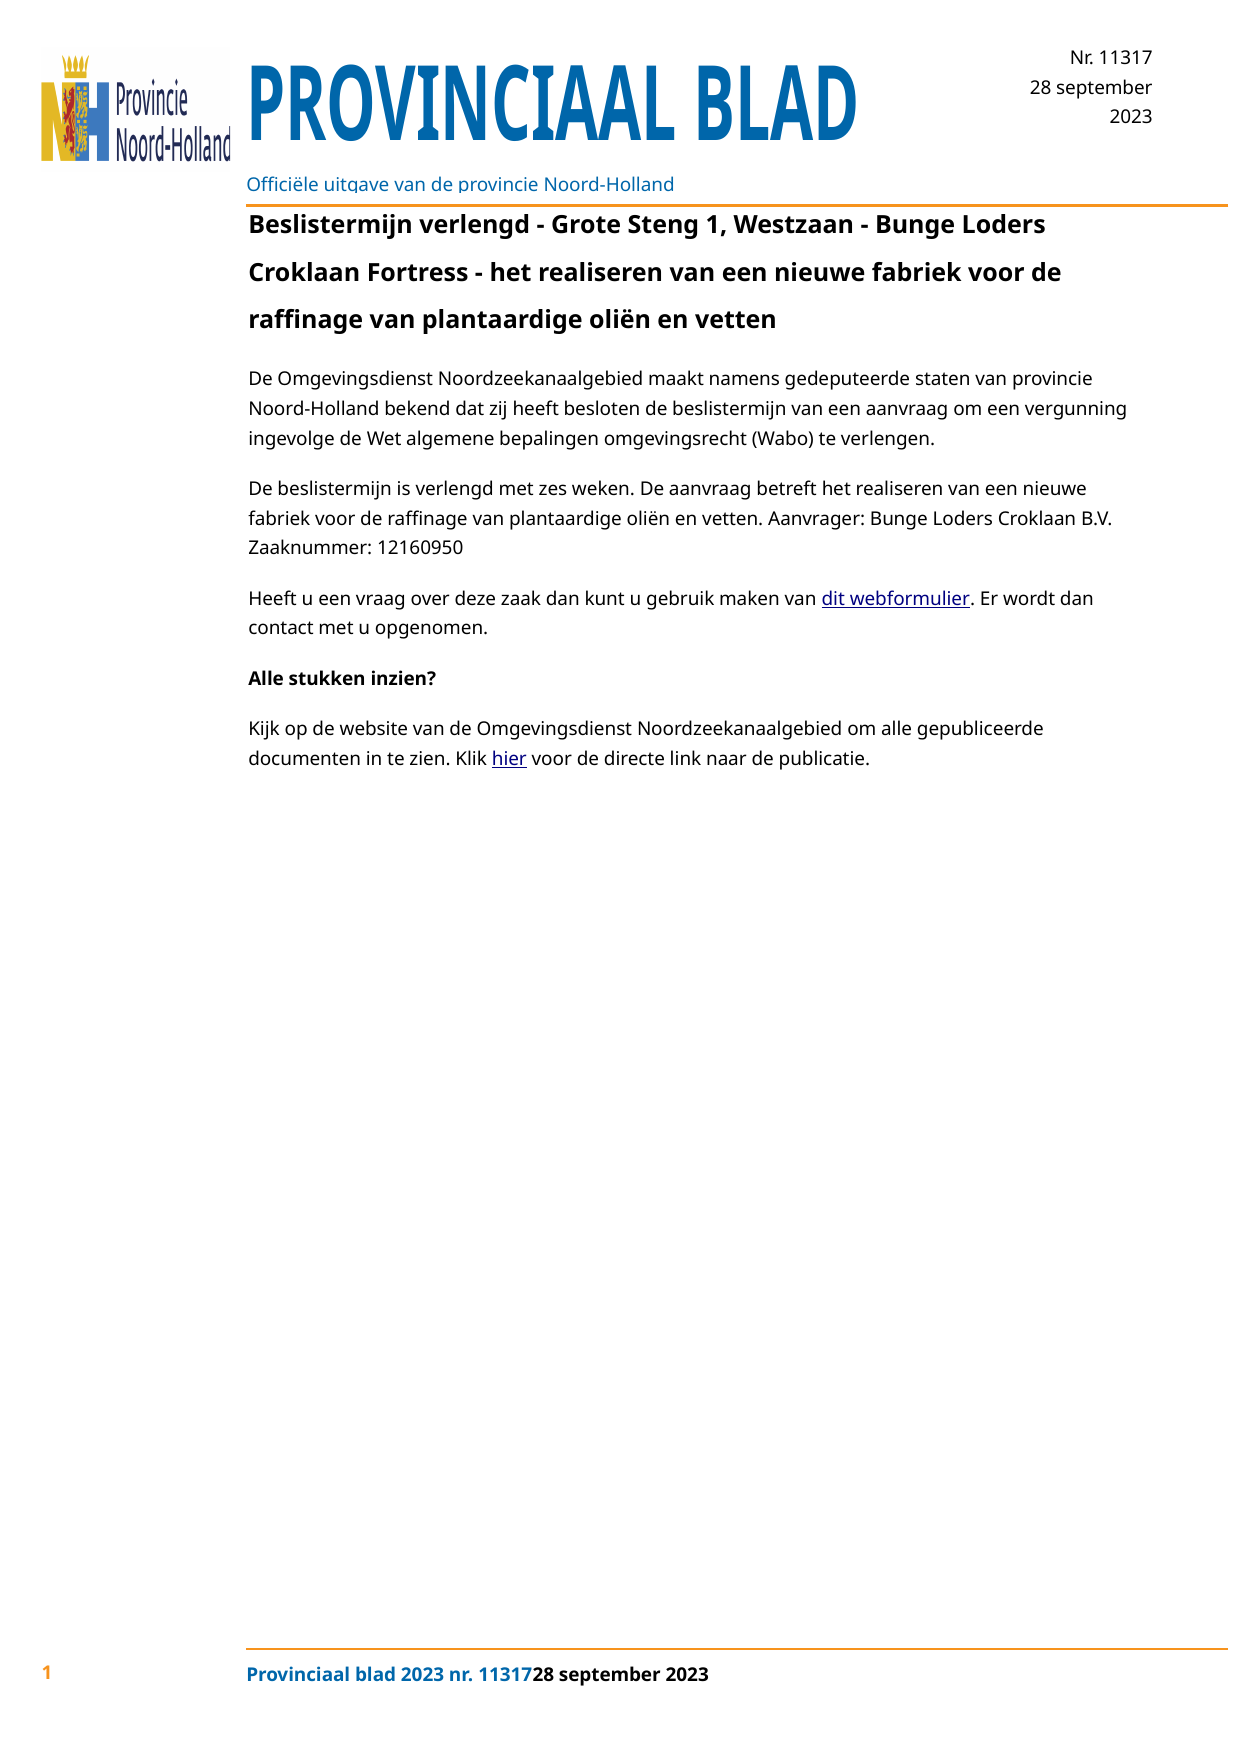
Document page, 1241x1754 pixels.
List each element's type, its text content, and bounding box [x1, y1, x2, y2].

text De Omgevingsdienst Noordzeekanaalgebied maakt namens gedeputeerde staten van provincie Noord-Holland bekend dat zij heeft besloten de beslistermijn van een aanvraag om een vergunning ingevolge de Wet algemene bepalingen omgevingsrecht (Wabo) te verlengen. [248, 366, 1152, 450]
text Beslistermijn verlengd - Grote Steng 1, Westzaan - Bunge Loders Croklaan Fortress - het realiseren van een nieuwe fabriek voor de raffinage van plantaardige oliën en vetten [248, 207, 1152, 336]
text De beslistermijn is verlengd met zes weken. De aanvraag betreft het realiseren van een nieuwe fabriek voor de raffinage van plantaardige oliën en vetten. Aanvrager: Bunge Loders Croklaan B.V. Zaaknummer: 12160950 [248, 475, 1152, 560]
text Alle stukken inzien? [248, 665, 1152, 690]
picture [41, 47, 231, 172]
text Kijk op de website van de Omgevingsdienst Noordzeekanaalgebied om alle gepubliceerde documenten in te zien. Klik hier voor de directe link naar de publicatie. [248, 715, 1152, 770]
text Heeft u een vraag over deze zaak dan kunt u gebruik maken van dit webformulier. Er wordt dan contact met u opgenomen. [248, 585, 1152, 640]
